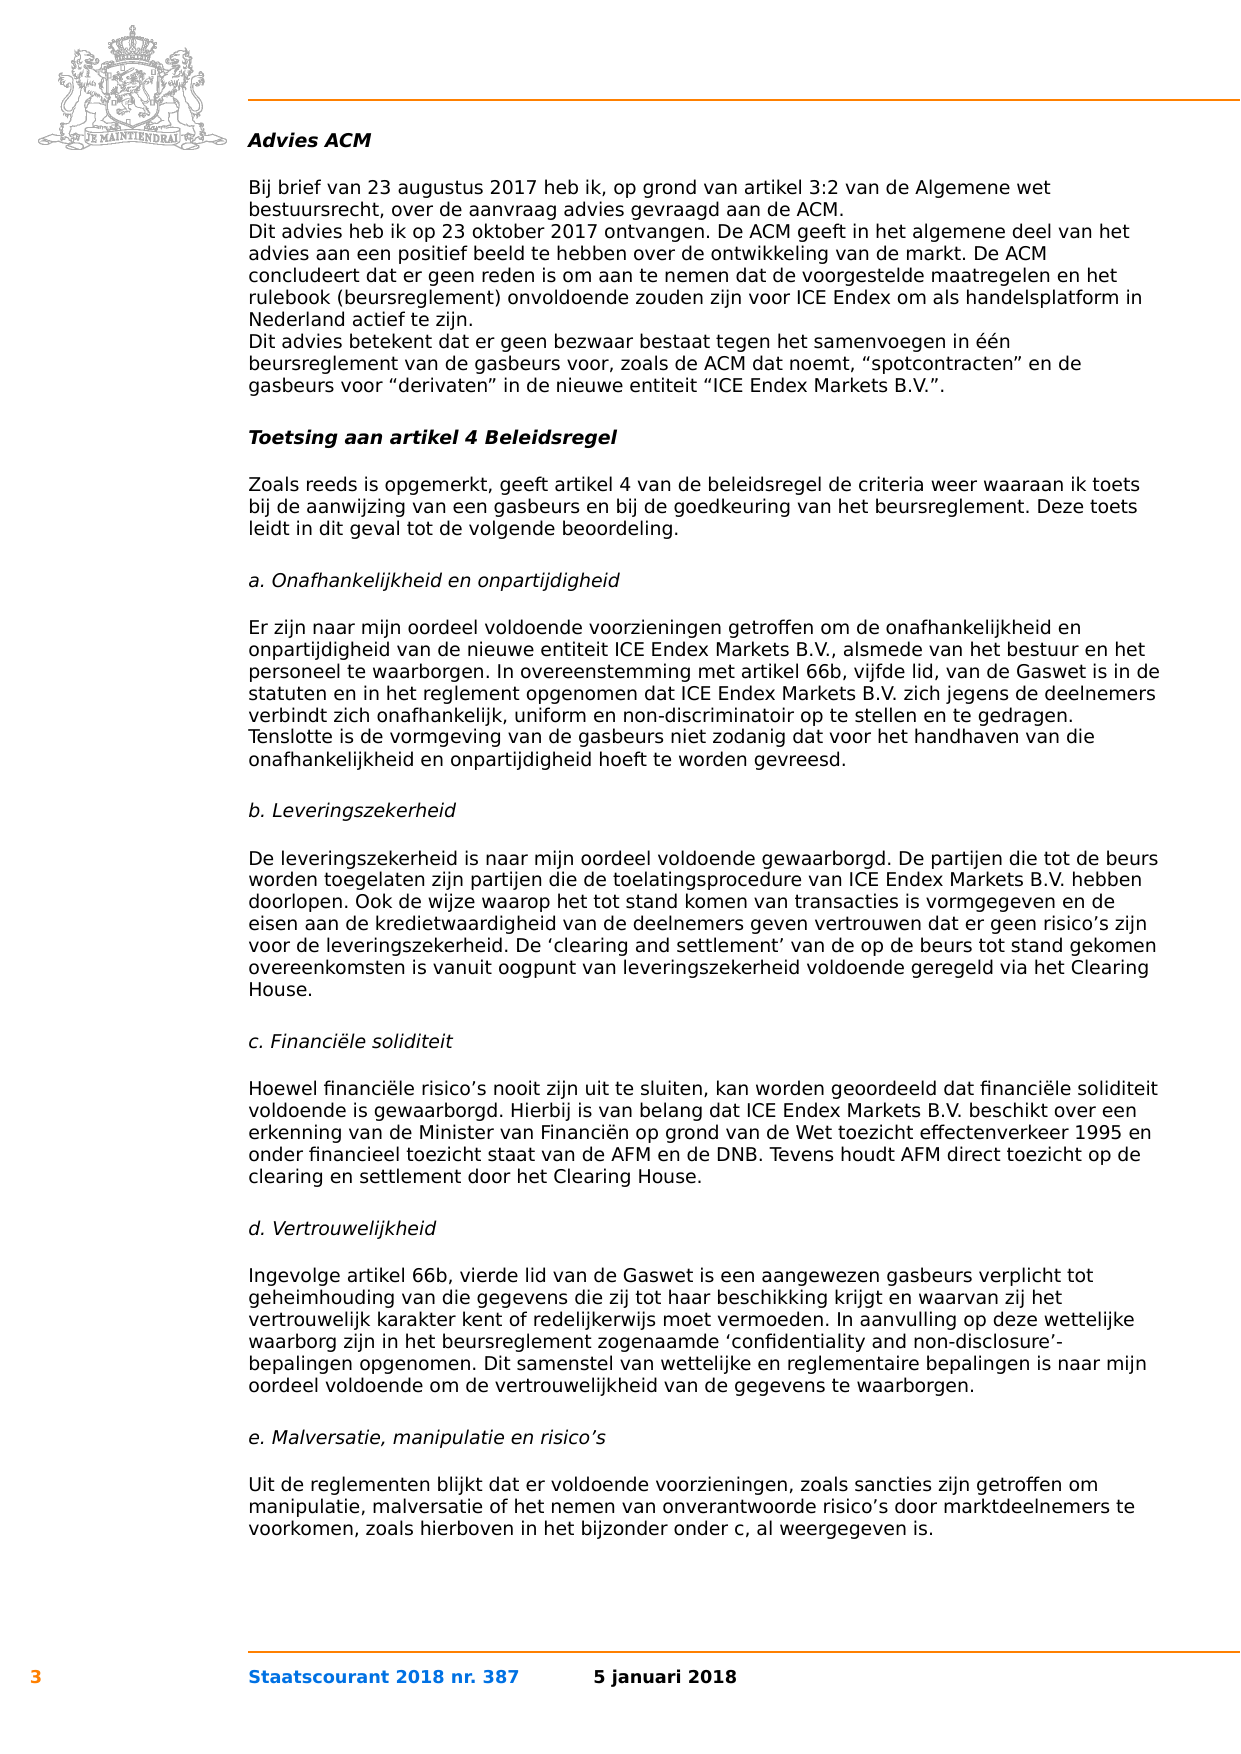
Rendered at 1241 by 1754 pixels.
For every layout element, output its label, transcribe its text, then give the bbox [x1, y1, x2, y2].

subtitle c. Financiële soliditeit [248, 1031, 1163, 1053]
subtitle d. Vertrouwelijkheid [248, 1218, 1163, 1240]
text Hoewel financiële risico’s nooit zijn uit te sluiten, kan worden geoordeeld dat financiële soliditeit voldoende is gewaarborgd. Hierbij is van belang dat ICE Endex Markets B.V. beschikt over een erkenning van de Minister van Financiën op grond van de Wet toezicht effectenverkeer 1995 en onder financieel toezicht staat van de AFM en de DNB. Tevens houdt AFM direct toezicht op de clearing en settlement door het Clearing House. [248, 1078, 1163, 1188]
text De leveringszekerheid is naar mijn oordeel voldoende gewaarborgd. De partijen die tot de beurs worden toegelaten zijn partijen die de toelatingsprocedure van ICE Endex Markets B.V. hebben doorlopen. Ook de wijze waarop het tot stand komen van transacties is vormgegeven en de eisen aan de kredietwaardigheid van de deelnemers geven vertrouwen dat er geen risico’s zijn voor de leveringszekerheid. De ‘clearing and settlement’ van de op de beurs tot stand gekomen overeenkomsten is vanuit oogpunt van leveringszekerheid voldoende geregeld via het Clearing House. [248, 847, 1163, 1001]
picture [38, 25, 227, 150]
text Uit de reglementen blijkt dat er voldoende voorzieningen, zoals sancties zijn getroffen om manipulatie, malversatie of het nemen van onverantwoorde risico’s door marktdeelnemers te voorkomen, zoals hierboven in het bijzonder onder c, al weergegeven is. [248, 1474, 1163, 1540]
text Dit advies betekent dat er geen bezwaar bestaat tegen het samenvoegen in één beursreglement van de gasbeurs voor, zoals de ACM dat noemt, “spotcontracten” en de gasbeurs voor “derivaten” in de nieuwe entiteit “ICE Endex Markets B.V.”. [248, 331, 1163, 397]
text Er zijn naar mijn oordeel voldoende voorzieningen getroffen om de onafhankelijkheid en onpartijdigheid van de nieuwe entiteit ICE Endex Markets B.V., alsmede van het bestuur en het personeel te waarborgen. In overeenstemming met artikel 66b, vijfde lid, van de Gaswet is in de statuten en in het reglement opgenomen dat ICE Endex Markets B.V. zich jegens de deelnemers verbindt zich onafhankelijk, uniform en non-discriminatoir op te stellen en te gedragen. Tenslotte is de vormgeving van de gasbeurs niet zodanig dat voor het handhaven van die onafhankelijkheid en onpartijdigheid hoeft te worden gevreesd. [248, 617, 1163, 770]
subtitle a. Onafhankelijkheid en onpartijdigheid [248, 569, 1163, 592]
text Zoals reeds is opgemerkt, geeft artikel 4 van de beleidsregel de criteria weer waaraan ik toets bij de aanwijzing van een gasbeurs en bij de goedkeuring van het beursreglement. Deze toets leidt in dit geval tot de volgende beoordeling. [248, 474, 1163, 539]
text Ingevolge artikel 66b, vierde lid van de Gaswet is een aangewezen gasbeurs verplicht tot geheimhouding van die gegevens die zij tot haar beschikking krijgt en waarvan zij het vertrouwelijk karakter kent of redelijkerwijs moet vermoeden. In aanvulling op deze wettelijke waarborg zijn in het beursreglement zogenaamde ‘confidentiality and non-disclosure’-bepalingen opgenomen. Dit samenstel van wettelijke en reglementaire bepalingen is naar mijn oordeel voldoende om de vertrouwelijkheid van de gegevens te waarborgen. [248, 1265, 1163, 1397]
subtitle Toetsing aan artikel 4 Beleidsregel [248, 427, 1163, 449]
subtitle b. Leveringszekerheid [248, 800, 1163, 822]
text Dit advies heb ik op 23 oktober 2017 ontvangen. De ACM geeft in het algemene deel van het advies aan een positief beeld te hebben over de ontwikkeling van de markt. De ACM concludeert dat er geen reden is om aan te nemen dat de voorgestelde maatregelen en het rulebook (beursreglement) onvoldoende zouden zijn voor ICE Endex om als handelsplatform in Nederland actief te zijn. [248, 221, 1163, 331]
subtitle Advies ACM [248, 130, 1163, 152]
text Bij brief van 23 augustus 2017 heb ik, op grond van artikel 3:2 van de Algemene wet bestuursrecht, over de aanvraag advies gevraagd aan de ACM. [248, 177, 1163, 221]
subtitle e. Malversatie, manipulatie en risico’s [248, 1427, 1163, 1449]
